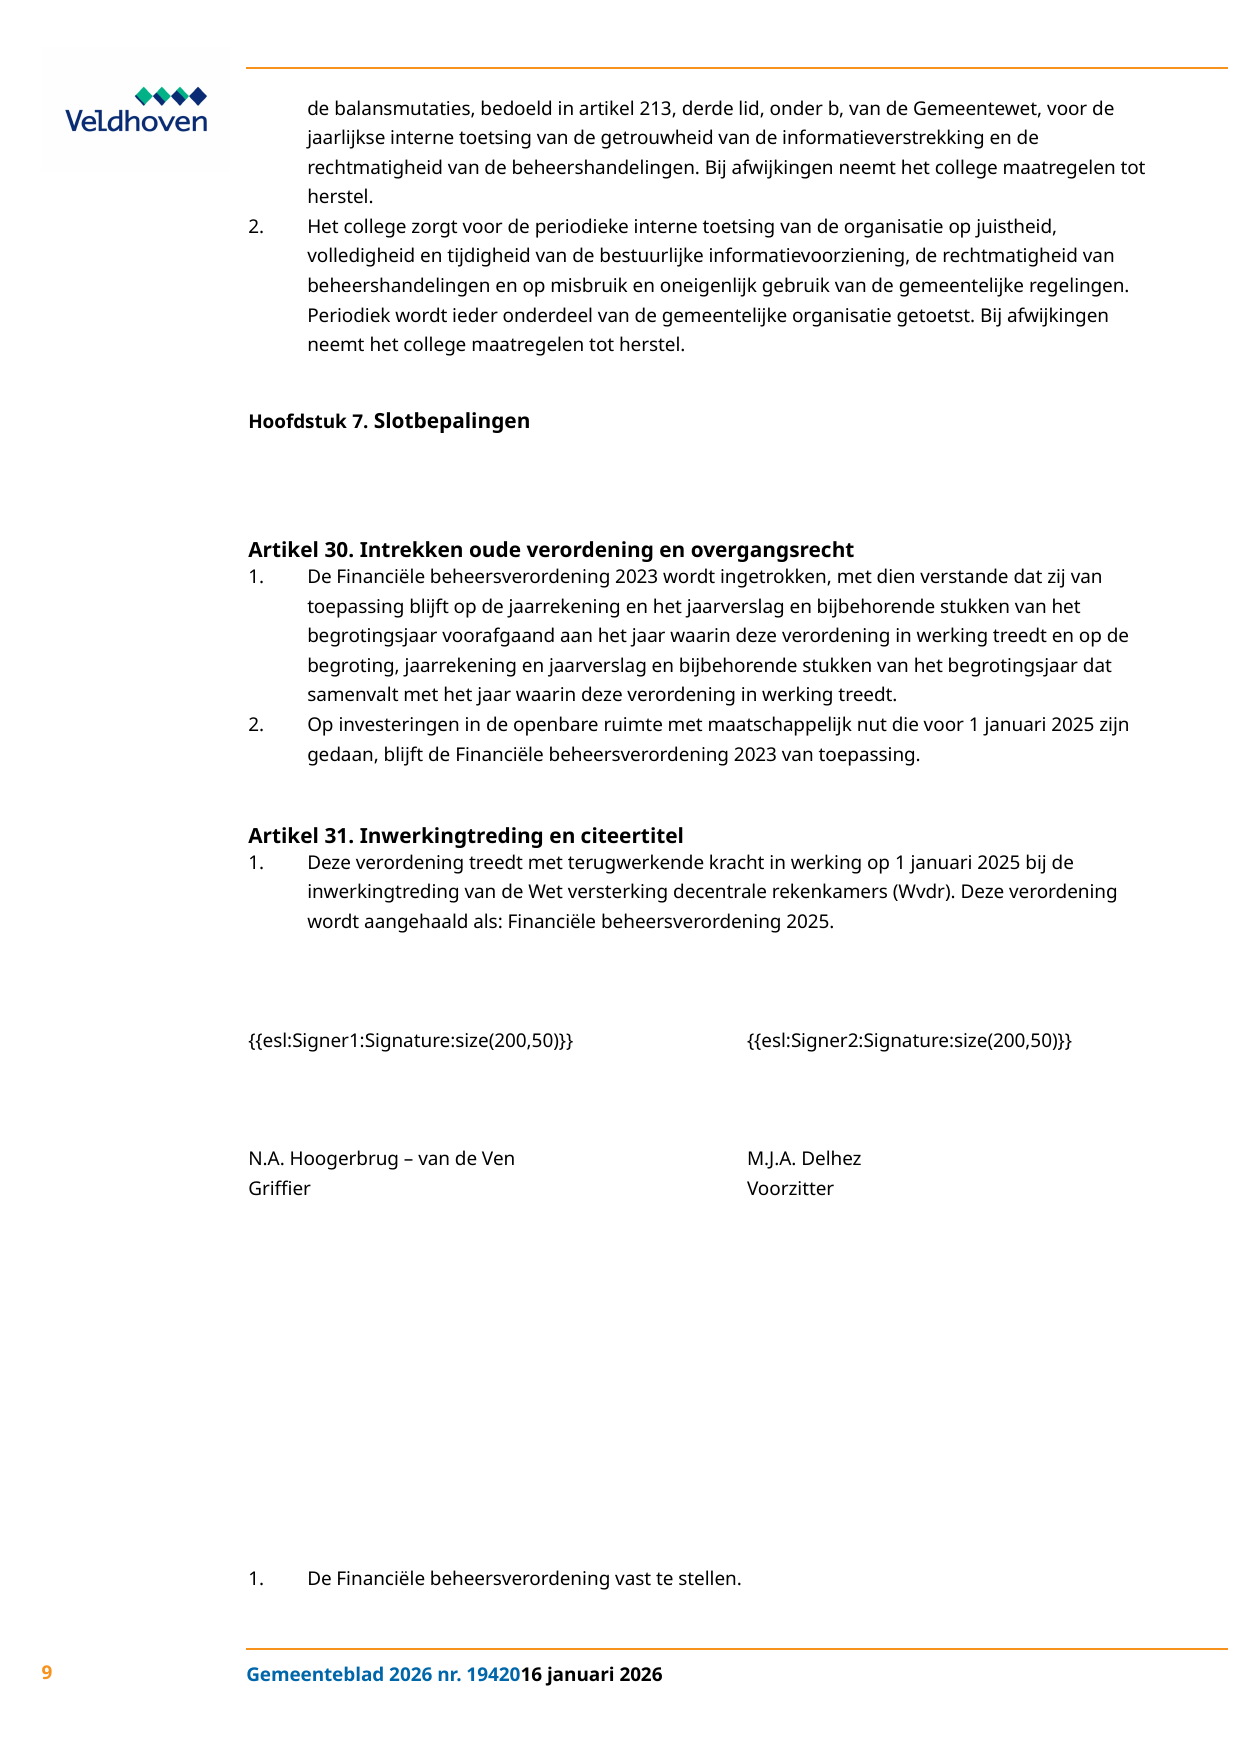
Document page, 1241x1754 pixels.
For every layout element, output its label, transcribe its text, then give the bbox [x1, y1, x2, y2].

text Artikel 30. Intrekken oude verordening en overgangsrecht [248, 535, 1152, 563]
table_header {{esl:Signer2:Signature:size(200,50)}} M.J.A. Delhez Voorzitter [747, 1027, 1152, 1200]
picture [41, 47, 231, 172]
list Het college zorgt voor de periodieke interne toetsing van de organisatie op juistheid, volledigheid en tijdigheid van de bestuurlijke informatievoorziening, de rechtmatigheid van beheershandelingen en op misbruik en oneigenlijk gebruik van de gemeentelijke regelingen. Periodiek wordt ieder onderdeel van de gemeentelijke organisatie getoetst. Bij afwijkingen neemt het college maatregelen tot herstel. [248, 213, 1152, 357]
list Op investeringen in de openbare ruimte met maatschappelijk nut die voor 1 januari 2025 zijn gedaan, blijft de Financiële beheersverordening 2023 van toepassing. [248, 711, 1152, 766]
list Deze verordening treedt met terugwerkende kracht in werking op 1 januari 2025 bij de inwerkingtreding van de Wet versterking decentrale rekenkamers (Wvdr). Deze verordening wordt aangehaald als: Financiële beheersverordening 2025. [248, 849, 1152, 934]
list de balansmutaties, bedoeld in artikel 213, derde lid, onder b, van de Gemeentewet, voor de jaarlijkse interne toetsing van de getrouwheid van de informatieverstrekking en de rechtmatigheid van de beheershandelingen. Bij afwijkingen neemt het college maatregelen tot herstel. [248, 95, 1152, 209]
table_header {{esl:Signer1:Signature:size(200,50)}} N.A. Hoogerbrug – van de Ven Griffier [248, 1027, 747, 1200]
text Artikel 31. Inwerkingtreding en citeertitel [248, 821, 1152, 849]
text Hoofdstuk 7. Slotbepalingen [248, 407, 1152, 435]
list De Financiële beheersverordening 2023 wordt ingetrokken, met dien verstande dat zij van toepassing blijft op de jaarrekening en het jaarverslag en bijbehorende stukken van het begrotingsjaar voorafgaand aan het jaar waarin deze verordening in werking treedt en op de begroting, jaarrekening en jaarverslag en bijbehorende stukken van het begrotingsjaar dat samenvalt met het jaar waarin deze verordening in werking treedt. [248, 563, 1152, 707]
list De Financiële beheersverordening vast te stellen. [248, 1565, 1152, 1591]
